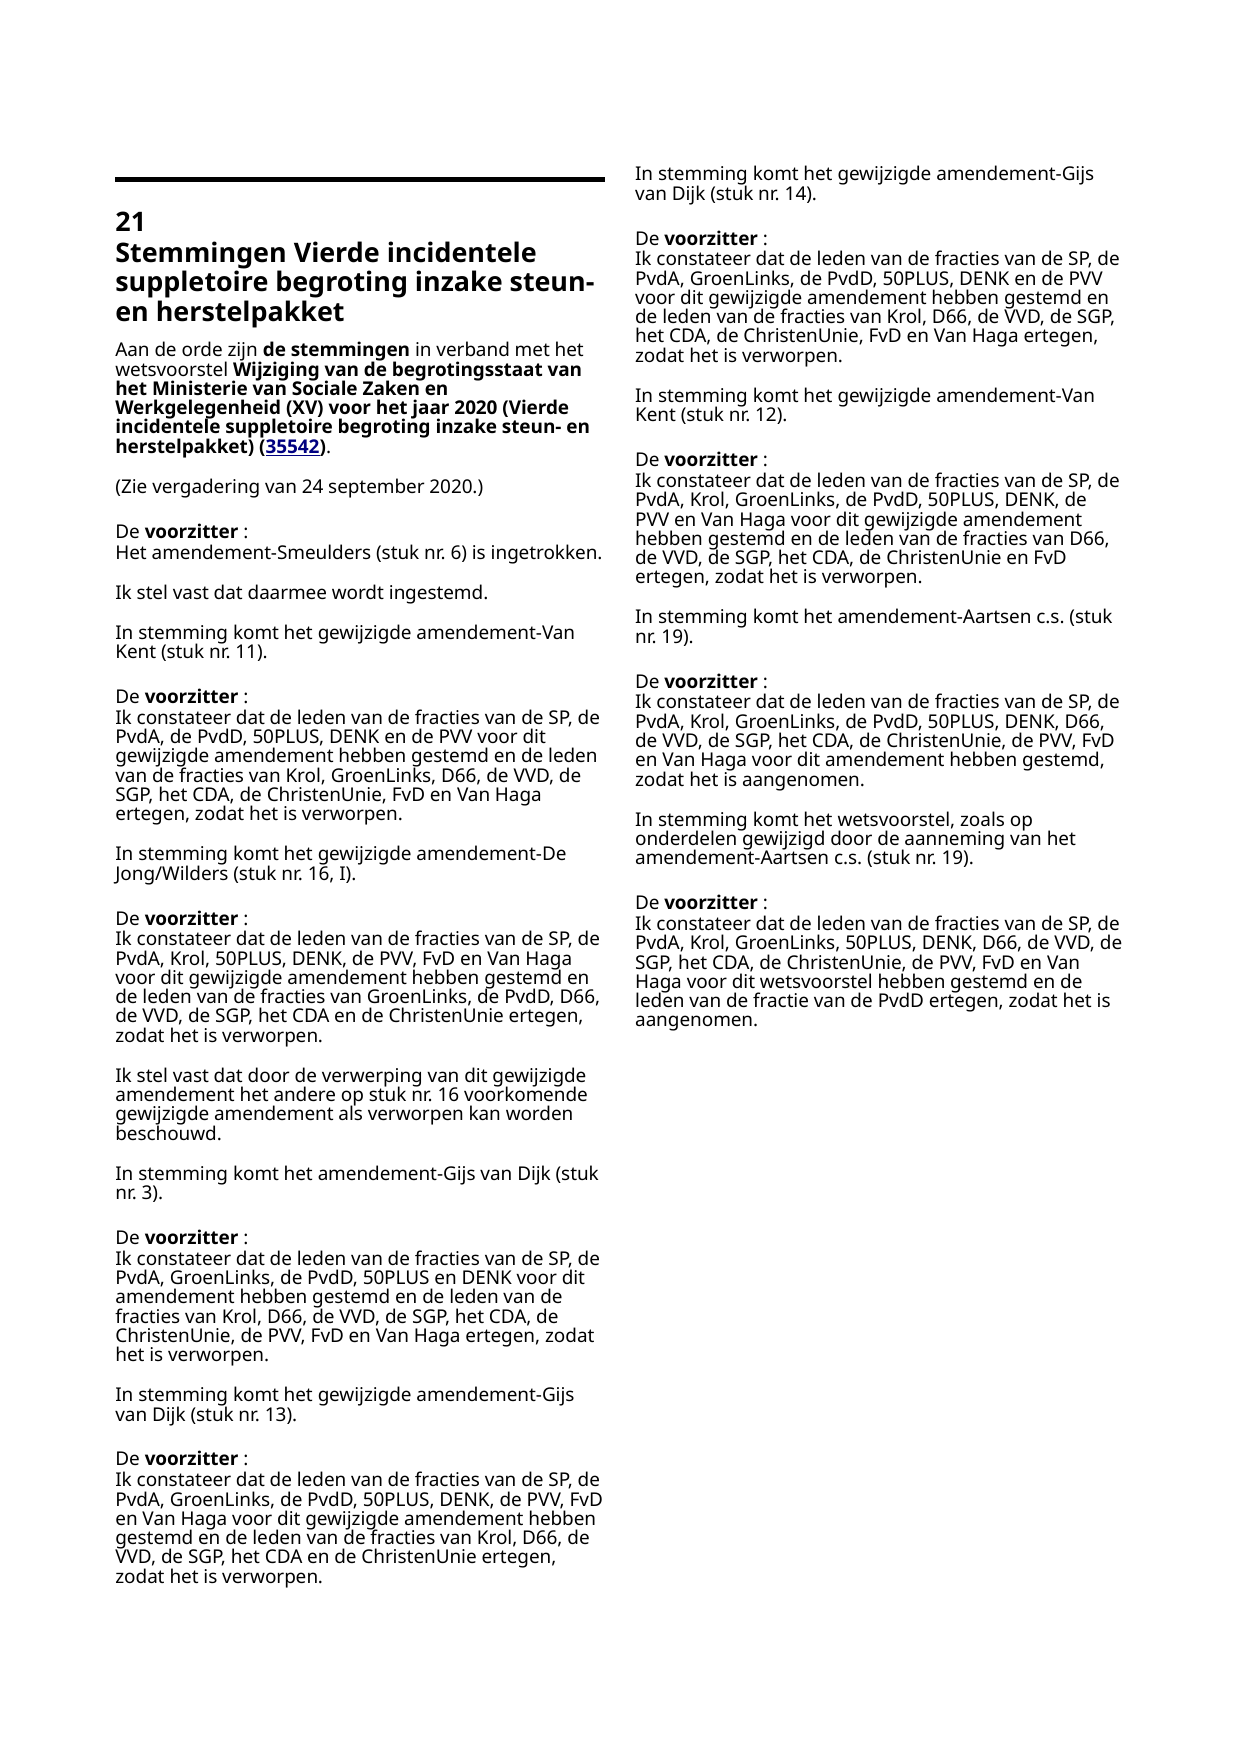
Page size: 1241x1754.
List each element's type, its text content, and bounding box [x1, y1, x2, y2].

text De voorzitter : [115, 518, 605, 544]
text De voorzitter : [635, 668, 1125, 693]
text In stemming komt het gewijzigde amendement-Van Kent (stuk nr. 11). [115, 624, 605, 662]
text Ik constateer dat de leden van de fracties van de SP, de PvdA, GroenLinks, de PvdD, 50PLUS, DENK en de PVV voor dit gewijzigde amendement hebben gestemd en de leden van de fracties van Krol, D66, de VVD, de SGP, het CDA, de ChristenUnie, FvD en Van Haga ertegen, zodat het is verworpen. [635, 250, 1125, 366]
text De voorzitter : [115, 1224, 605, 1250]
text 21 [115, 203, 605, 239]
text Ik constateer dat de leden van de fracties van de SP, de PvdA, de PvdD, 50PLUS, DENK en de PVV voor dit gewijzigde amendement hebben gestemd en de leden van de fracties van Krol, GroenLinks, D66, de VVD, de SGP, het CDA, de ChristenUnie, FvD en Van Haga ertegen, zodat het is verworpen. [115, 709, 605, 824]
text In stemming komt het gewijzigde amendement-Gijs van Dijk (stuk nr. 13). [115, 1386, 605, 1425]
text De voorzitter : [635, 446, 1125, 472]
text De voorzitter : [115, 905, 605, 930]
text Ik stel vast dat door de verwerping van dit gewijzigde amendement het andere op stuk nr. 16 voorkomende gewijzigde amendement als verworpen kan worden beschouwd. [115, 1067, 605, 1144]
text In stemming komt het amendement-Gijs van Dijk (stuk nr. 3). [115, 1165, 605, 1203]
text In stemming komt het gewijzigde amendement-Van Kent (stuk nr. 12). [635, 387, 1125, 425]
text De voorzitter : [115, 683, 605, 709]
text Ik constateer dat de leden van de fracties van de SP, de PvdA, Krol, GroenLinks, de PvdD, 50PLUS, DENK, D66, de VVD, de SGP, het CDA, de ChristenUnie, de PVV, FvD en Van Haga voor dit amendement hebben gestemd, zodat het is aangenomen. [635, 693, 1125, 790]
text Ik constateer dat de leden van de fracties van de SP, de PvdA, Krol, GroenLinks, de PvdD, 50PLUS, DENK, de PVV en Van Haga voor dit gewijzigde amendement hebben gestemd en de leden van de fracties van D66, de VVD, de SGP, het CDA, de ChristenUnie en FvD ertegen, zodat het is verworpen. [635, 472, 1125, 588]
text De voorzitter : [115, 1446, 605, 1471]
text Ik constateer dat de leden van de fracties van de SP, de PvdA, GroenLinks, de PvdD, 50PLUS en DENK voor dit amendement hebben gestemd en de leden van de fracties van Krol, D66, de VVD, de SGP, het CDA, de ChristenUnie, de PVV, FvD en Van Haga ertegen, zodat het is verworpen. [115, 1250, 605, 1365]
text Ik constateer dat de leden van de fracties van de SP, de PvdA, Krol, GroenLinks, 50PLUS, DENK, D66, de VVD, de SGP, het CDA, de ChristenUnie, de PVV, FvD en Van Haga voor dit wetsvoorstel hebben gestemd en de leden van de fractie van de PvdD ertegen, zodat het is aangenomen. [635, 915, 1125, 1031]
text In stemming komt het amendement-Aartsen c.s. (stuk nr. 19). [635, 608, 1125, 647]
text In stemming komt het gewijzigde amendement-De Jong/Wilders (stuk nr. 16, I). [115, 845, 605, 884]
text De voorzitter : [635, 225, 1125, 250]
text (Zie vergadering van 24 september 2020.) [115, 478, 605, 497]
text In stemming komt het gewijzigde amendement-Gijs van Dijk (stuk nr. 14). [635, 165, 1125, 204]
text Het amendement-Smeulders (stuk nr. 6) is ingetrokken. [115, 544, 605, 563]
text Stemmingen Vierde incidentele suppletoire begroting inzake steun- en herstelpakket [115, 239, 605, 341]
text Aan de orde zijn de stemmingen in verband met het wetsvoorstel Wijziging van de begrotingsstaat van het Ministerie van Sociale Zaken en Werkgelegenheid (XV) voor het jaar 2020 (Vierde incidentele suppletoire begroting inzake steun- en herstelpakket) (35542). [115, 341, 605, 457]
text Ik constateer dat de leden van de fracties van de SP, de PvdA, GroenLinks, de PvdD, 50PLUS, DENK, de PVV, FvD en Van Haga voor dit gewijzigde amendement hebben gestemd en de leden van de fracties van Krol, D66, de VVD, de SGP, het CDA en de ChristenUnie ertegen, zodat het is verworpen. [115, 1471, 605, 1587]
text Ik constateer dat de leden van de fracties van de SP, de PvdA, Krol, 50PLUS, DENK, de PVV, FvD en Van Haga voor dit gewijzigde amendement hebben gestemd en de leden van de fracties van GroenLinks, de PvdD, D66, de VVD, de SGP, het CDA en de ChristenUnie ertegen, zodat het is verworpen. [115, 930, 605, 1046]
text Ik stel vast dat daarmee wordt ingestemd. [115, 584, 605, 603]
text In stemming komt het wetsvoorstel, zoals op onderdelen gewijzigd door de aanneming van het amendement-Aartsen c.s. (stuk nr. 19). [635, 811, 1125, 868]
text De voorzitter : [635, 889, 1125, 915]
